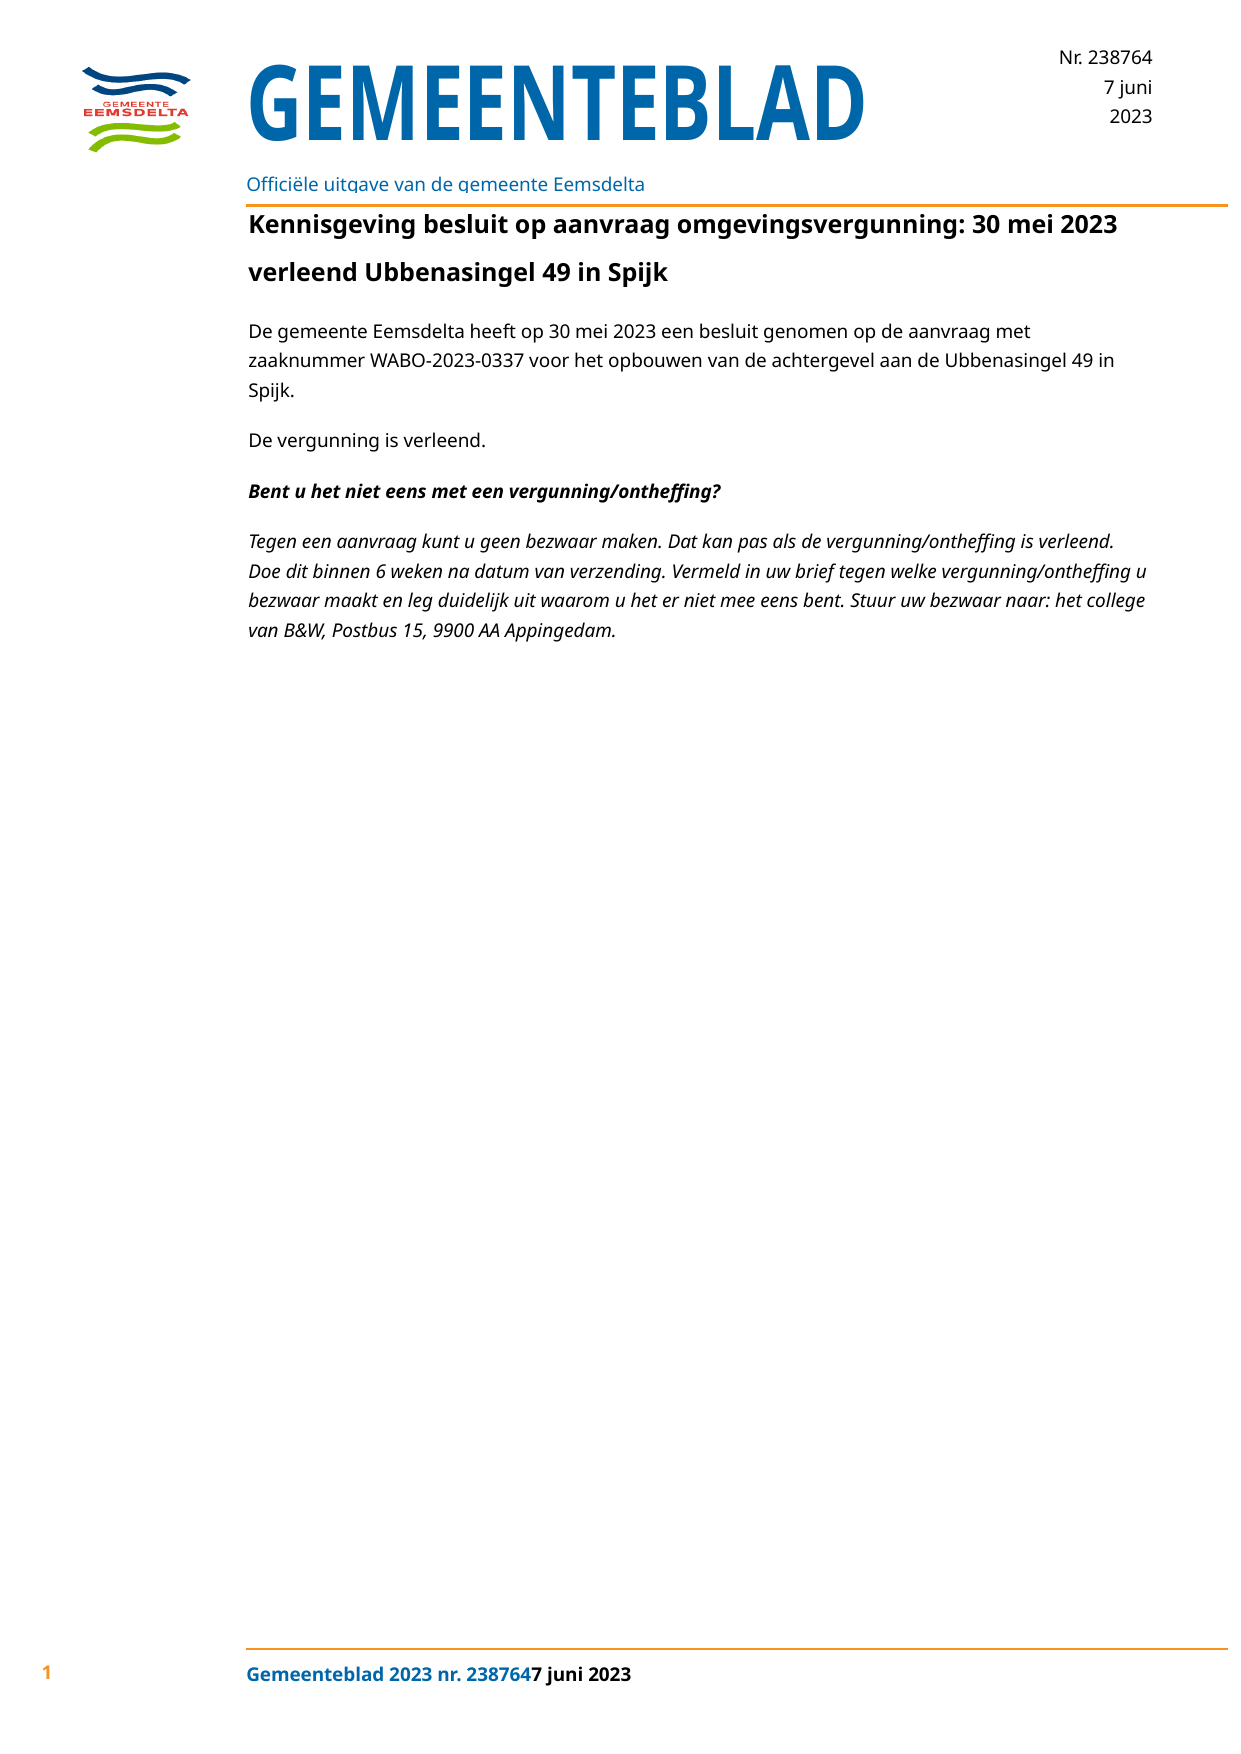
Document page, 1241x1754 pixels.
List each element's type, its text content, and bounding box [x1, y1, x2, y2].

text Bent u het niet eens met een vergunning/ontheffing? [248, 478, 1152, 504]
picture [41, 47, 231, 172]
text Tegen een aanvraag kunt u geen bezwaar maken. Dat kan pas als de vergunning/ontheffing is verleend. Doe dit binnen 6 weken na datum van verzending. Vermeld in uw brief tegen welke vergunning/ontheffing u bezwaar maakt en leg duidelijk uit waarom u het er niet mee eens bent. Stuur uw bezwaar naar: het college van B&W, Postbus 15, 9900 AA Appingedam. [248, 528, 1152, 643]
text De vergunning is verleend. [248, 427, 1152, 453]
text De gemeente Eemsdelta heeft op 30 mei 2023 een besluit genomen op de aanvraag met zaaknummer WABO-2023-0337 voor het opbouwen van de achtergevel aan de Ubbenasingel 49 in Spijk. [248, 318, 1152, 403]
text Kennisgeving besluit op aanvraag omgevingsvergunning: 30 mei 2023 verleend Ubbenasingel 49 in Spijk [248, 207, 1152, 288]
